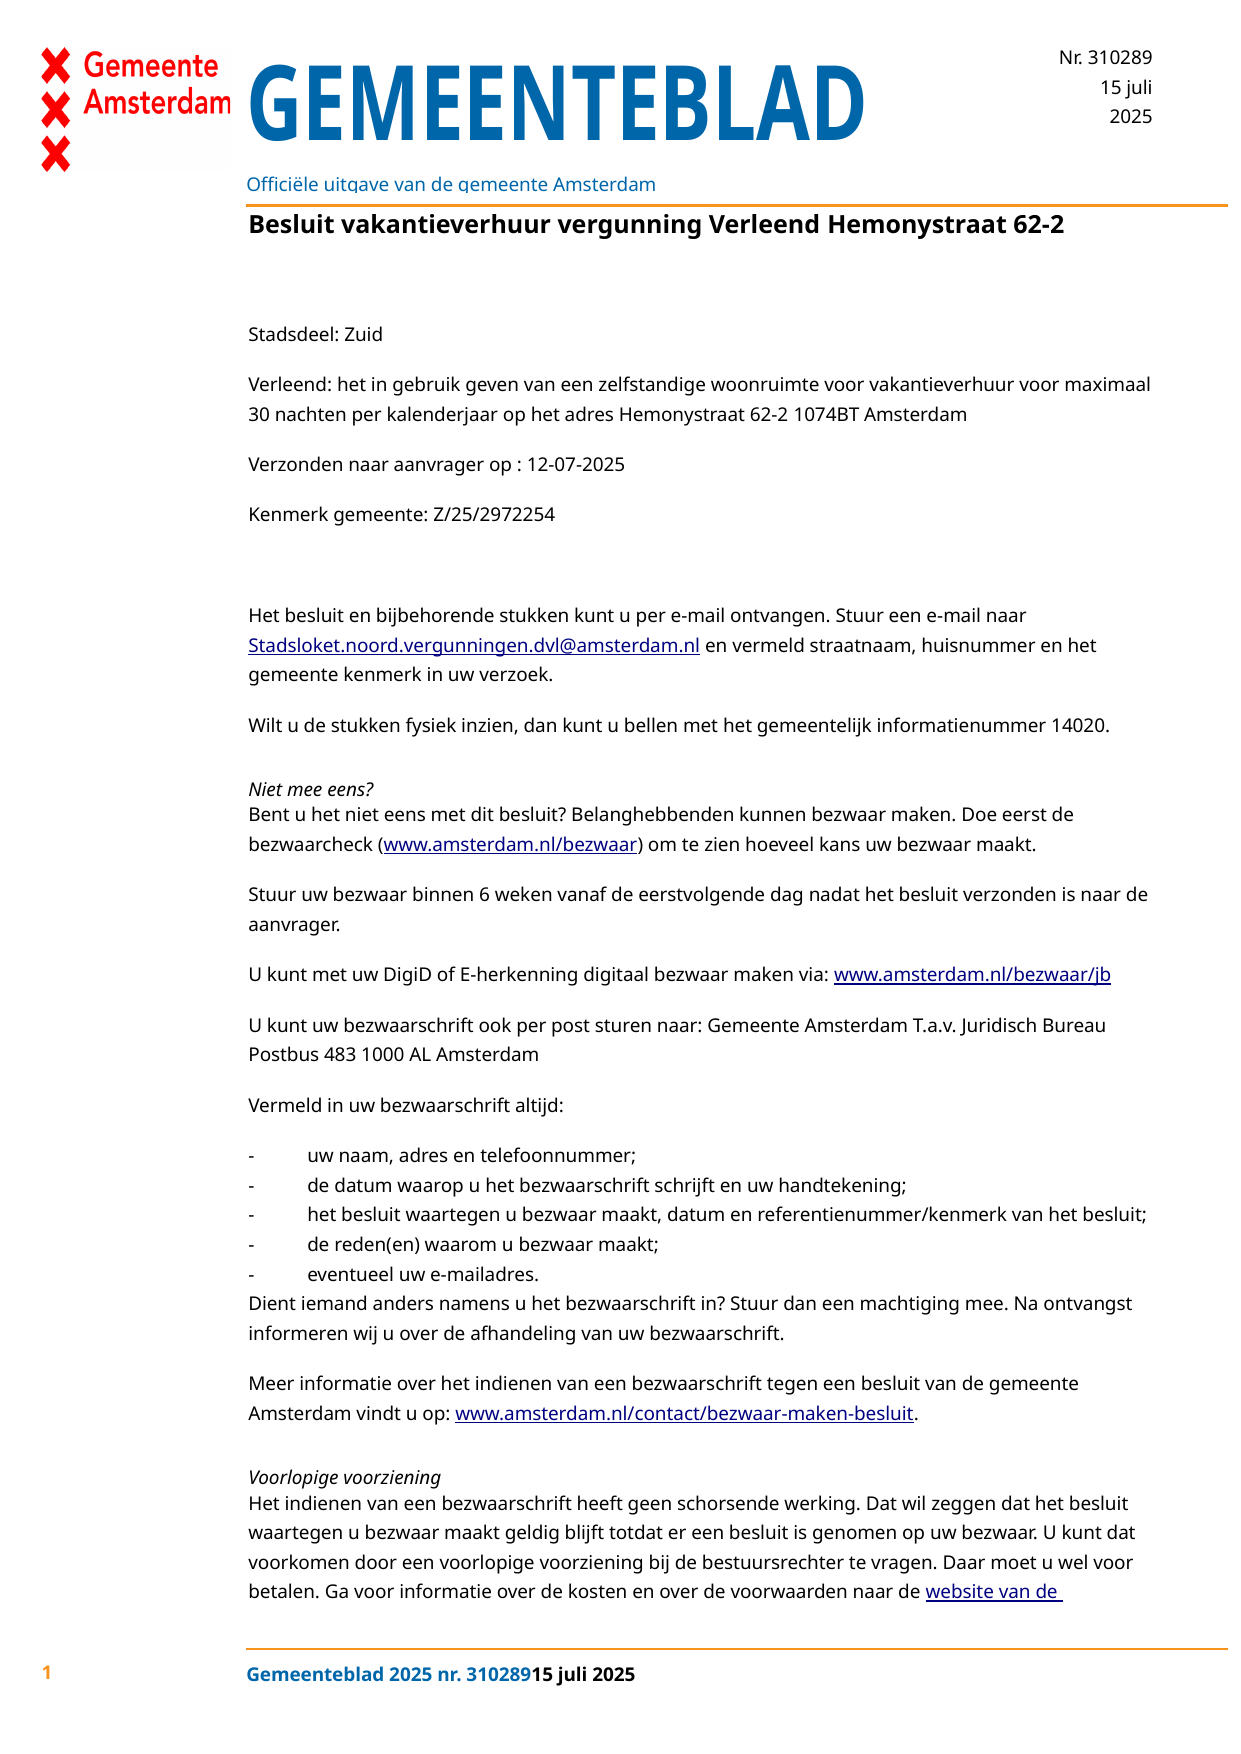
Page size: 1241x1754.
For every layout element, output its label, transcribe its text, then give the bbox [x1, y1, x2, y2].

text Meer informatie over het indienen van een bezwaarschrift tegen een besluit van de gemeente Amsterdam vindt u op: www.amsterdam.nl/contact/bezwaar-maken-besluit. [248, 1370, 1152, 1426]
list de reden(en) waarom u bezwaar maakt; [248, 1231, 1152, 1257]
text Verleend: het in gebruik geven van een zelfstandige woonruimte voor vakantieverhuur voor maximaal 30 nachten per kalenderjaar op het adres Hemonystraat 62-2 1074BT Amsterdam [248, 371, 1152, 426]
text Wilt u de stukken fysiek inzien, dan kunt u bellen met het gemeentelijk informatienummer 14020. [248, 712, 1152, 738]
text U kunt met uw DigiD of E-herkenning digitaal bezwaar maken via: www.amsterdam.nl/bezwaar/jb [248, 962, 1152, 987]
text Besluit vakantieverhuur vergunning Verleend Hemonystraat 62-2 [248, 207, 1152, 241]
text Verzonden naar aanvrager op : 12-07-2025 [248, 451, 1152, 477]
text Stuur uw bezwaar binnen 6 weken vanaf de eerstvolgende dag nadat het besluit verzonden is naar de aanvrager. [248, 882, 1152, 937]
list eventueel uw e-mailadres. [248, 1261, 1152, 1287]
list het besluit waartegen u bezwaar maakt, datum en referentienummer/kenmerk van het besluit; [248, 1202, 1152, 1227]
text Vermeld in uw bezwaarschrift altijd: [248, 1092, 1152, 1118]
text Stadsdeel: Zuid [248, 321, 1152, 346]
list uw naam, adres en telefoonnummer; [248, 1142, 1152, 1168]
text Het besluit en bijbehorende stukken kunt u per e-mail ontvangen. Stuur een e-mail naar Stadsloket.noord.vergunningen.dvl@amsterdam.nl en vermeld straatnaam, huisnummer en het gemeente kenmerk in uw verzoek. [248, 602, 1152, 687]
text Kenmerk gemeente: Z/25/2972254 [248, 502, 1152, 527]
text Bent u het niet eens met dit besluit? Belanghebbenden kunnen bezwaar maken. Doe eerst de bezwaarcheck (www.amsterdam.nl/bezwaar) om te zien hoeveel kans uw bezwaar maakt. [248, 802, 1152, 857]
text U kunt uw bezwaarschrift ook per post sturen naar: Gemeente Amsterdam T.a.v. Juridisch Bureau Postbus 483 1000 AL Amsterdam [248, 1012, 1152, 1067]
picture [41, 47, 231, 172]
text Het indienen van een bezwaarschrift heeft geen schorsende werking. Dat wil zeggen dat het besluit waartegen u bezwaar maakt geldig blijft totdat er een besluit is genomen op uw bezwaar. U kunt dat voorkomen door een voorlopige voorziening bij de bestuursrechter te vragen. Daar moet u wel voor betalen. Ga voor informatie over de kosten en over de voorwaarden naar de website van de [248, 1490, 1152, 1604]
text Niet mee eens? [248, 776, 1152, 802]
text Voorlopige voorziening [248, 1464, 1152, 1490]
text Dient iemand anders namens u het bezwaarschrift in? Stuur dan een machtiging mee. Na ontvangst informeren wij u over de afhandeling van uw bezwaarschrift. [248, 1290, 1152, 1346]
list de datum waarop u het bezwaarschrift schrijft en uw handtekening; [248, 1172, 1152, 1198]
